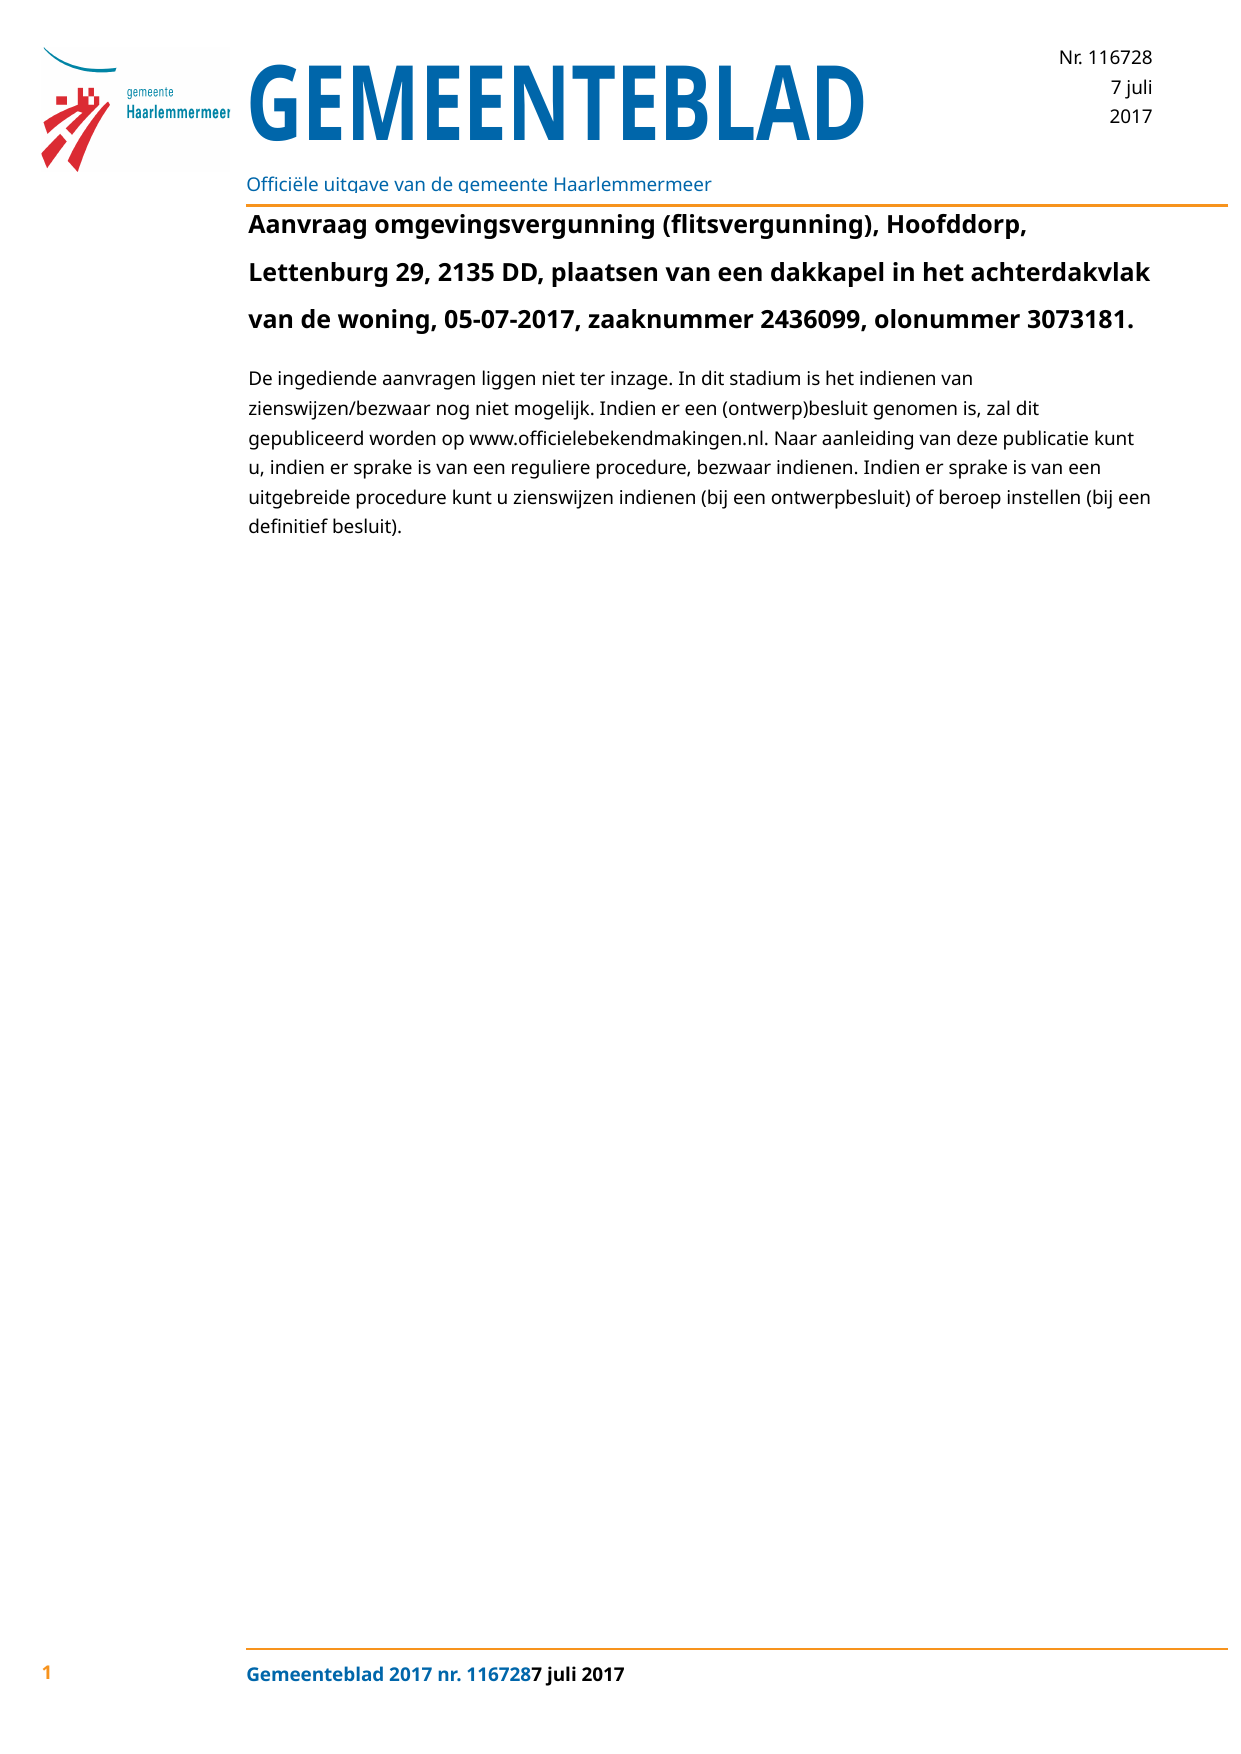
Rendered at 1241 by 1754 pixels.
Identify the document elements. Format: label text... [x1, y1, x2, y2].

text De ingediende aanvragen liggen niet ter inzage. In dit stadium is het indienen van zienswijzen/bezwaar nog niet mogelijk. Indien er een (ontwerp)besluit genomen is, zal dit gepubliceerd worden op www.officielebekendmakingen.nl. Naar aanleiding van deze publicatie kunt u, indien er sprake is van een reguliere procedure, bezwaar indienen. Indien er sprake is van een uitgebreide procedure kunt u zienswijzen indienen (bij een ontwerpbesluit) of beroep instellen (bij een definitief besluit). [248, 366, 1152, 539]
text Aanvraag omgevingsvergunning (flitsvergunning), Hoofddorp, Lettenburg 29, 2135 DD, plaatsen van een dakkapel in het achterdakvlak van de woning, 05-07-2017, zaaknummer 2436099, olonummer 3073181. [248, 207, 1152, 336]
picture [41, 47, 231, 172]
